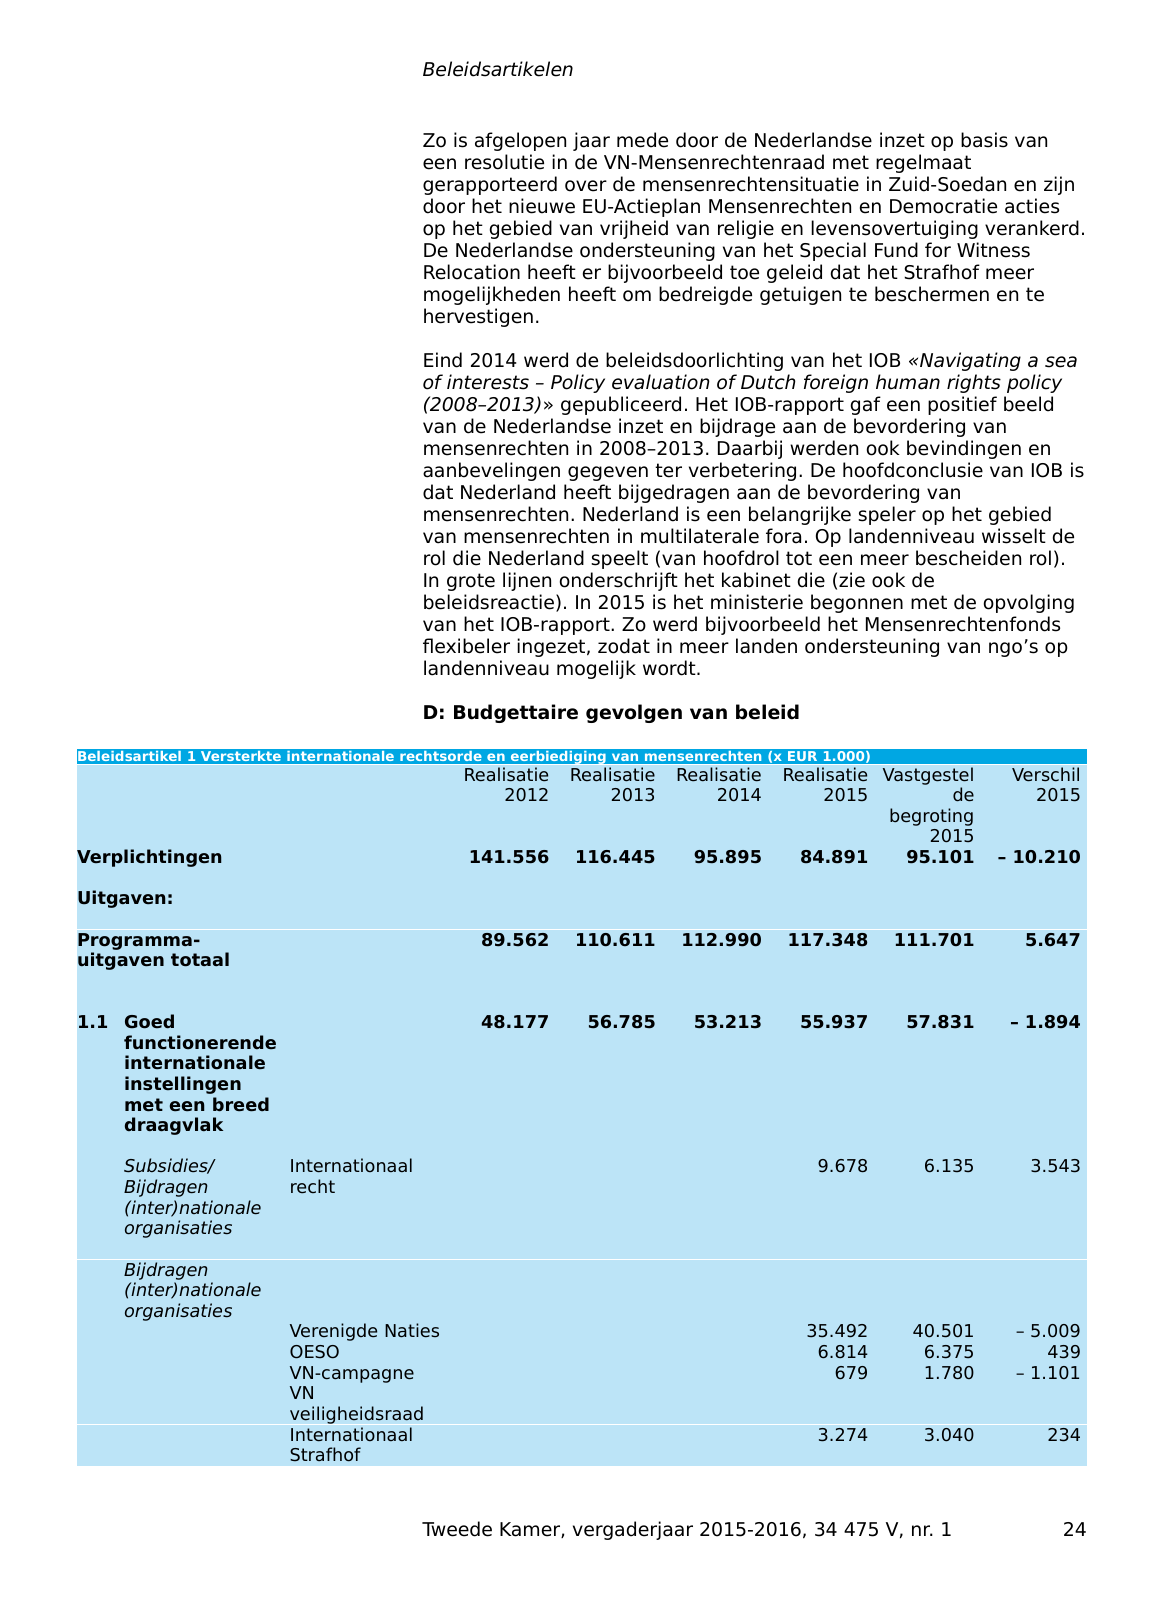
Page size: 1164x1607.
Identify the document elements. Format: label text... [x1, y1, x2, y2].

table_cell 110.611 [555, 930, 661, 971]
table_cell [661, 971, 768, 991]
table_cell [555, 1156, 661, 1239]
table_cell [449, 1260, 555, 1321]
table_header Beleidsartikel 1 Versterkte internationale rechtsorde en eerbiediging van mensenrechten (x EUR 1.000) [77, 749, 1087, 764]
table_cell [874, 1260, 980, 1321]
table_cell [768, 1260, 874, 1321]
table_cell [77, 1260, 118, 1321]
table_cell [118, 1239, 283, 1259]
table_cell [77, 1425, 118, 1466]
table_cell 141.556 [449, 847, 555, 868]
table_cell VN-campagne VN veiligheidsraad [284, 1363, 449, 1424]
table_cell [449, 1425, 555, 1466]
table_cell [555, 1321, 661, 1342]
table_cell 234 [980, 1425, 1087, 1466]
table_cell [555, 1239, 661, 1259]
table_cell [555, 1136, 661, 1156]
table_cell [980, 971, 1087, 991]
table_cell 6.375 [874, 1342, 980, 1363]
table_cell [284, 930, 449, 971]
table_cell – 1.101 [980, 1363, 1087, 1424]
table_cell [768, 971, 874, 991]
table_cell [661, 1342, 768, 1363]
table_cell Verplichtingen [77, 847, 283, 868]
table_cell 6.814 [768, 1342, 874, 1363]
table_cell Verenigde Naties [284, 1321, 449, 1342]
table_cell [555, 971, 661, 991]
table_cell Realisatie 2014 [661, 765, 768, 847]
table_cell [555, 991, 661, 1012]
table_cell [980, 888, 1087, 909]
table_cell [118, 991, 283, 1012]
table_cell [449, 868, 555, 888]
table_cell [77, 765, 118, 847]
table_cell 111.701 [874, 930, 980, 971]
table_cell Bijdragen (inter)nationale organisaties [118, 1260, 283, 1321]
table_cell [661, 868, 768, 888]
table_cell [768, 991, 874, 1012]
table_cell [874, 1136, 980, 1156]
table_cell [77, 1321, 118, 1342]
table_cell Vastgestelde begroting 2015 [874, 765, 980, 847]
table_cell 57.831 [874, 1012, 980, 1136]
table_cell [661, 1321, 768, 1342]
table_cell [874, 909, 980, 929]
table_cell [118, 971, 283, 991]
table_cell [874, 971, 980, 991]
table_cell [555, 1260, 661, 1321]
table_cell 55.937 [768, 1012, 874, 1136]
table_cell [768, 888, 874, 909]
table_cell – 5.009 [980, 1321, 1087, 1342]
table_cell Uitgaven: [77, 888, 283, 909]
table_cell [118, 765, 283, 847]
table_cell – 10.210 [980, 847, 1087, 868]
table_cell [661, 1425, 768, 1466]
table_cell [118, 868, 283, 888]
table_cell 3.274 [768, 1425, 874, 1466]
table_cell [449, 1363, 555, 1424]
table_cell [661, 1239, 768, 1259]
table_cell 5.647 [980, 930, 1087, 971]
table_cell [449, 991, 555, 1012]
table_cell Internationaal recht [284, 1156, 449, 1239]
table_cell [661, 1156, 768, 1239]
table_cell 112.990 [661, 930, 768, 971]
table_cell [284, 765, 449, 847]
table_cell [284, 991, 449, 1012]
table_cell [661, 991, 768, 1012]
table_cell Realisatie 2012 [449, 765, 555, 847]
subtitle D: Budgettaire gevolgen van beleid [422, 702, 1087, 724]
table_cell Realisatie 2015 [768, 765, 874, 847]
table_cell [118, 1363, 283, 1424]
table_cell [284, 1136, 449, 1156]
table_cell [284, 868, 449, 888]
table_cell [874, 991, 980, 1012]
table_cell [77, 1136, 118, 1156]
table_cell [77, 909, 118, 929]
table_cell [77, 1239, 118, 1259]
table_cell [555, 909, 661, 929]
table_cell [449, 1321, 555, 1342]
table_cell [555, 888, 661, 909]
table_cell [449, 909, 555, 929]
table_cell 95.101 [874, 847, 980, 868]
table_cell 48.177 [449, 1012, 555, 1136]
table_cell [980, 991, 1087, 1012]
table_cell [118, 1342, 283, 1363]
table_cell [661, 888, 768, 909]
table_cell [980, 1136, 1087, 1156]
table_cell Subsidies/Bijdragen (inter)nationale organisaties [118, 1156, 283, 1239]
table_cell [77, 1342, 118, 1363]
table_cell [768, 909, 874, 929]
table_cell 679 [768, 1363, 874, 1424]
table_cell [77, 1156, 118, 1239]
table_cell [77, 868, 118, 888]
table_cell 1.1 [77, 1012, 118, 1136]
table_cell [118, 909, 283, 929]
table_cell [449, 1342, 555, 1363]
table_cell [661, 1260, 768, 1321]
table_cell [118, 1321, 283, 1342]
table_cell [118, 1136, 283, 1156]
table_cell 53.213 [661, 1012, 768, 1136]
table_cell [980, 868, 1087, 888]
table_cell OESO [284, 1342, 449, 1363]
table_cell 89.562 [449, 930, 555, 971]
table_cell [77, 991, 118, 1012]
table_cell 116.445 [555, 847, 661, 868]
table_cell [768, 1239, 874, 1259]
table_cell [768, 1136, 874, 1156]
table_cell [555, 868, 661, 888]
table_cell Goed functionerende internationale instellingen met een breed draagvlak [118, 1012, 283, 1136]
table_cell [449, 888, 555, 909]
table_cell 1.780 [874, 1363, 980, 1424]
table_cell [118, 1425, 283, 1466]
table_cell [449, 1239, 555, 1259]
table_cell [284, 1239, 449, 1259]
table_cell 439 [980, 1342, 1087, 1363]
table_cell [980, 909, 1087, 929]
table_cell [980, 1260, 1087, 1321]
text Zo is afgelopen jaar mede door de Nederlandse inzet op basis van een resolutie in de VN-Mensenrechtenraad met regelmaat gerapporteerd over de mensenrechtensituatie in Zuid-Soedan en zijn door het nieuwe EU-Actieplan Mensenrechten en Democratie acties op het gebied van vrijheid van religie en levensovertuiging verankerd. De Nederlandse ondersteuning van het Special Fund for Witness Relocation heeft er bijvoorbeeld toe geleid dat het Strafhof meer mogelijkheden heeft om bedreigde getuigen te beschermen en te hervestigen. [422, 130, 1087, 328]
table_cell 3.040 [874, 1425, 980, 1466]
table_cell 3.543 [980, 1156, 1087, 1239]
table_cell 117.348 [768, 930, 874, 971]
table_cell [874, 1239, 980, 1259]
table_cell [661, 1136, 768, 1156]
table_cell [284, 909, 449, 929]
table_cell [555, 1363, 661, 1424]
table_cell 84.891 [768, 847, 874, 868]
table_cell [77, 1363, 118, 1424]
table_cell Internationaal Strafhof [284, 1425, 449, 1466]
table_cell Verschil 2015 [980, 765, 1087, 847]
table_cell 40.501 [874, 1321, 980, 1342]
table_cell [555, 1425, 661, 1466]
table_cell [449, 971, 555, 991]
table_cell [661, 1363, 768, 1424]
table_cell [768, 868, 874, 888]
table_cell [661, 909, 768, 929]
table_cell [449, 1156, 555, 1239]
table_cell [980, 1239, 1087, 1259]
text Eind 2014 werd de beleidsdoorlichting van het IOB «Navigating a sea of interests – Policy evaluation of Dutch foreign human rights policy (2008–2013)» gepubliceerd. Het IOB-rapport gaf een positief beeld van de Nederlandse inzet en bijdrage aan de bevordering van mensenrechten in 2008–2013. Daarbij werden ook bevindingen en aanbevelingen gegeven ter verbetering. De hoofdconclusie van IOB is dat Nederland heeft bijgedragen aan de bevordering van mensenrechten. Nederland is een belangrijke speler op het gebied van mensenrechten in multilaterale fora. Op landenniveau wisselt de rol die Nederland speelt (van hoofdrol tot een meer bescheiden rol). In grote lijnen onderschrijft het kabinet die (zie ook de beleidsreactie). In 2015 is het ministerie begonnen met de opvolging van het IOB-rapport. Zo werd bijvoorbeeld het Mensenrechtenfonds flexibeler ingezet, zodat in meer landen ondersteuning van ngo’s op landenniveau mogelijk wordt. [422, 350, 1087, 679]
table_cell 6.135 [874, 1156, 980, 1239]
table_cell [284, 971, 449, 991]
table_cell Programma-uitgaven totaal [77, 930, 283, 971]
table_cell [555, 1342, 661, 1363]
table_cell 95.895 [661, 847, 768, 868]
table_cell [284, 1012, 449, 1136]
table_cell Realisatie 2013 [555, 765, 661, 847]
table_cell [284, 888, 449, 909]
table_cell 9.678 [768, 1156, 874, 1239]
table_cell [284, 847, 449, 868]
table_cell 56.785 [555, 1012, 661, 1136]
table_cell [874, 868, 980, 888]
table_cell – 1.894 [980, 1012, 1087, 1136]
table_cell [284, 1260, 449, 1321]
table_cell [874, 888, 980, 909]
table_cell [449, 1136, 555, 1156]
table_cell 35.492 [768, 1321, 874, 1342]
table_cell [77, 971, 118, 991]
